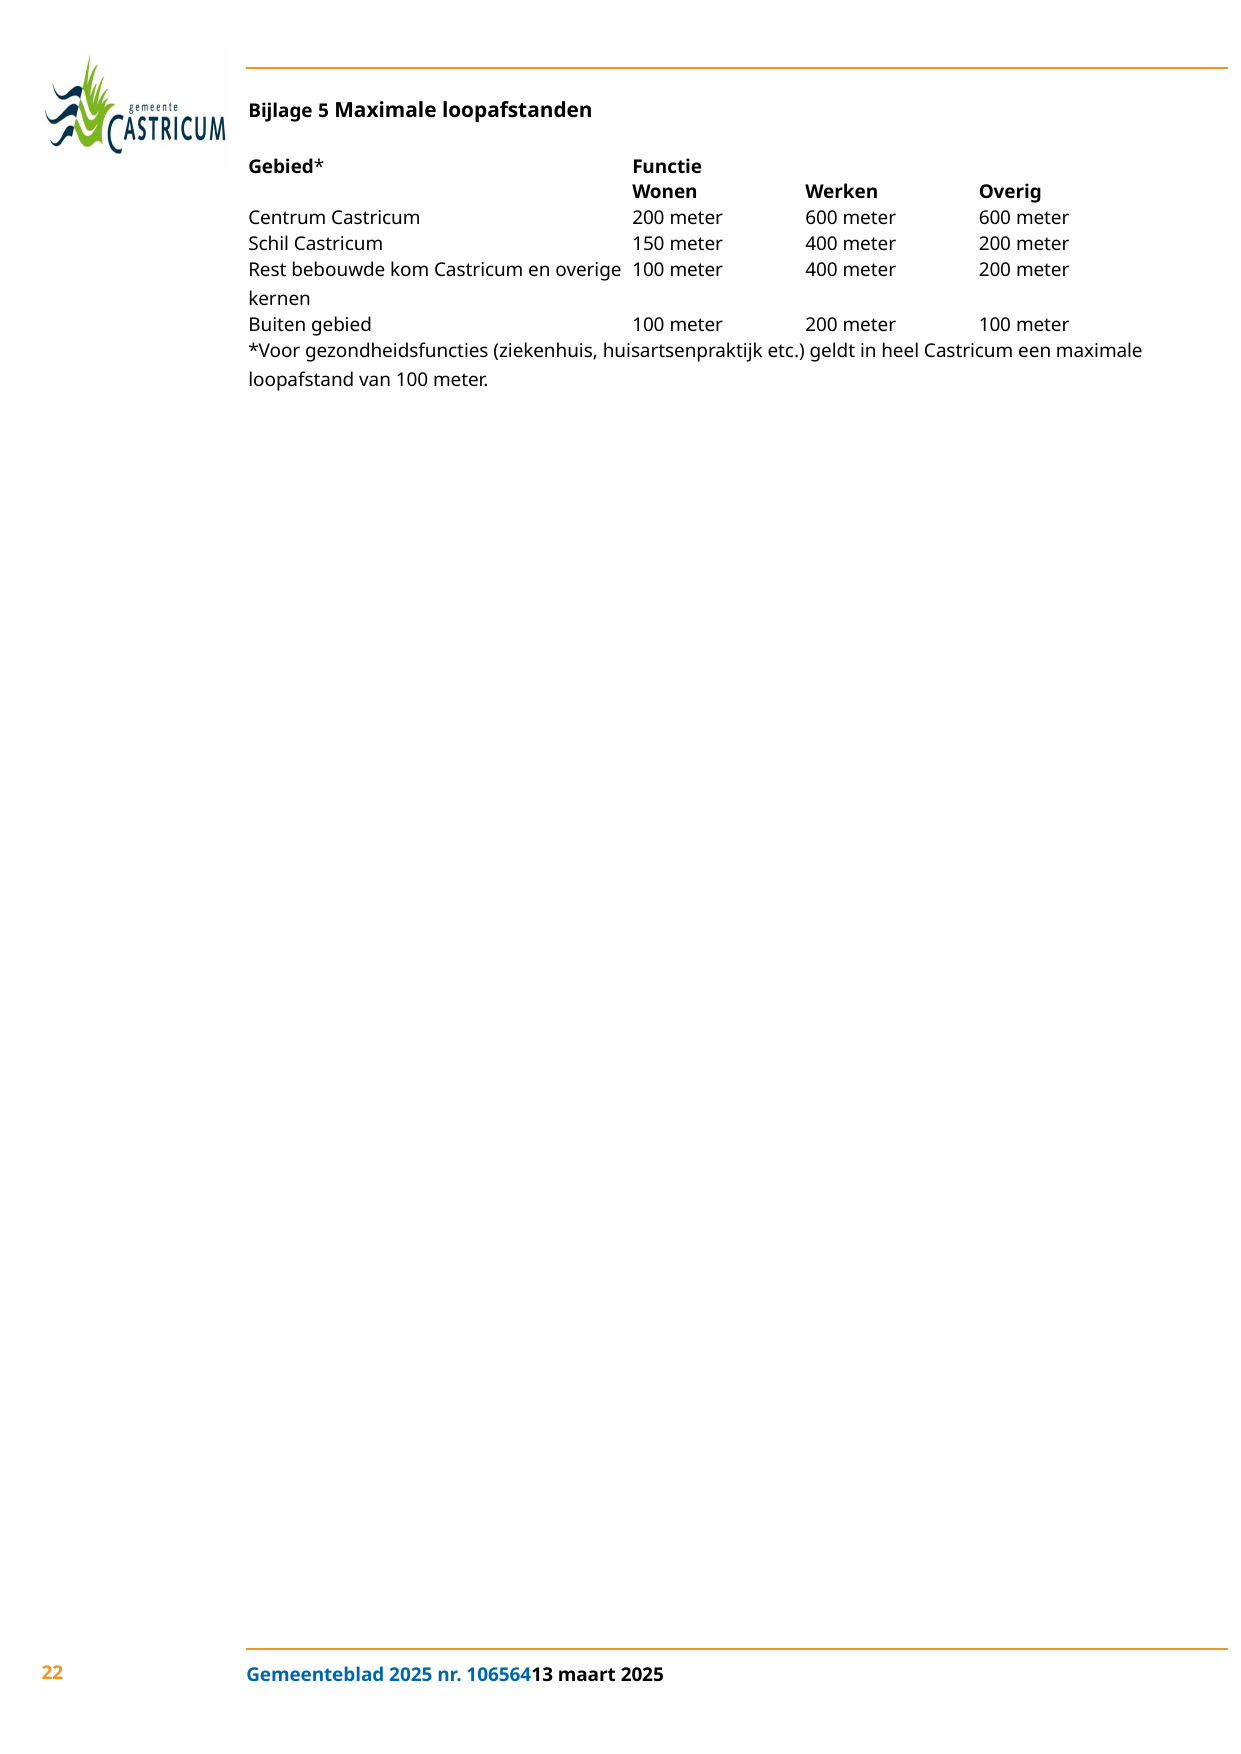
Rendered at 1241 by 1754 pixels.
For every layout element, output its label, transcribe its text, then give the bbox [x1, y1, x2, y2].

table_cell *Voor gezondheidsfuncties (ziekenhuis, huisartsenpraktijk etc.) geldt in heel Castricum een maximale loopafstand van 100 meter. [248, 337, 1152, 392]
table_cell Rest bebouwde kom Castricum en overige kernen [248, 256, 632, 311]
table_header Gebied* [248, 153, 632, 179]
table_cell Schil Castricum [248, 230, 632, 256]
table_cell 600 meter [979, 205, 1152, 230]
table_cell 100 meter [632, 256, 805, 311]
table_cell 400 meter [805, 256, 978, 311]
table_cell 400 meter [805, 230, 978, 256]
table_cell 200 meter [632, 205, 805, 230]
table_cell Werken [805, 179, 978, 204]
table_cell 150 meter [632, 230, 805, 256]
table_header Functie [632, 153, 1152, 179]
table_cell 100 meter [632, 311, 805, 337]
table_cell 200 meter [805, 311, 978, 337]
picture [41, 47, 231, 172]
table_cell 200 meter [979, 230, 1152, 256]
table_cell [248, 179, 632, 204]
table_cell Overig [979, 179, 1152, 204]
table_cell Centrum Castricum [248, 205, 632, 230]
table_cell Wonen [632, 179, 805, 204]
table_cell 100 meter [979, 311, 1152, 337]
table_cell 600 meter [805, 205, 978, 230]
text Bijlage 5 Maximale loopafstanden [248, 95, 1152, 123]
table_cell 200 meter [979, 256, 1152, 311]
table_cell Buiten gebied [248, 311, 632, 337]
